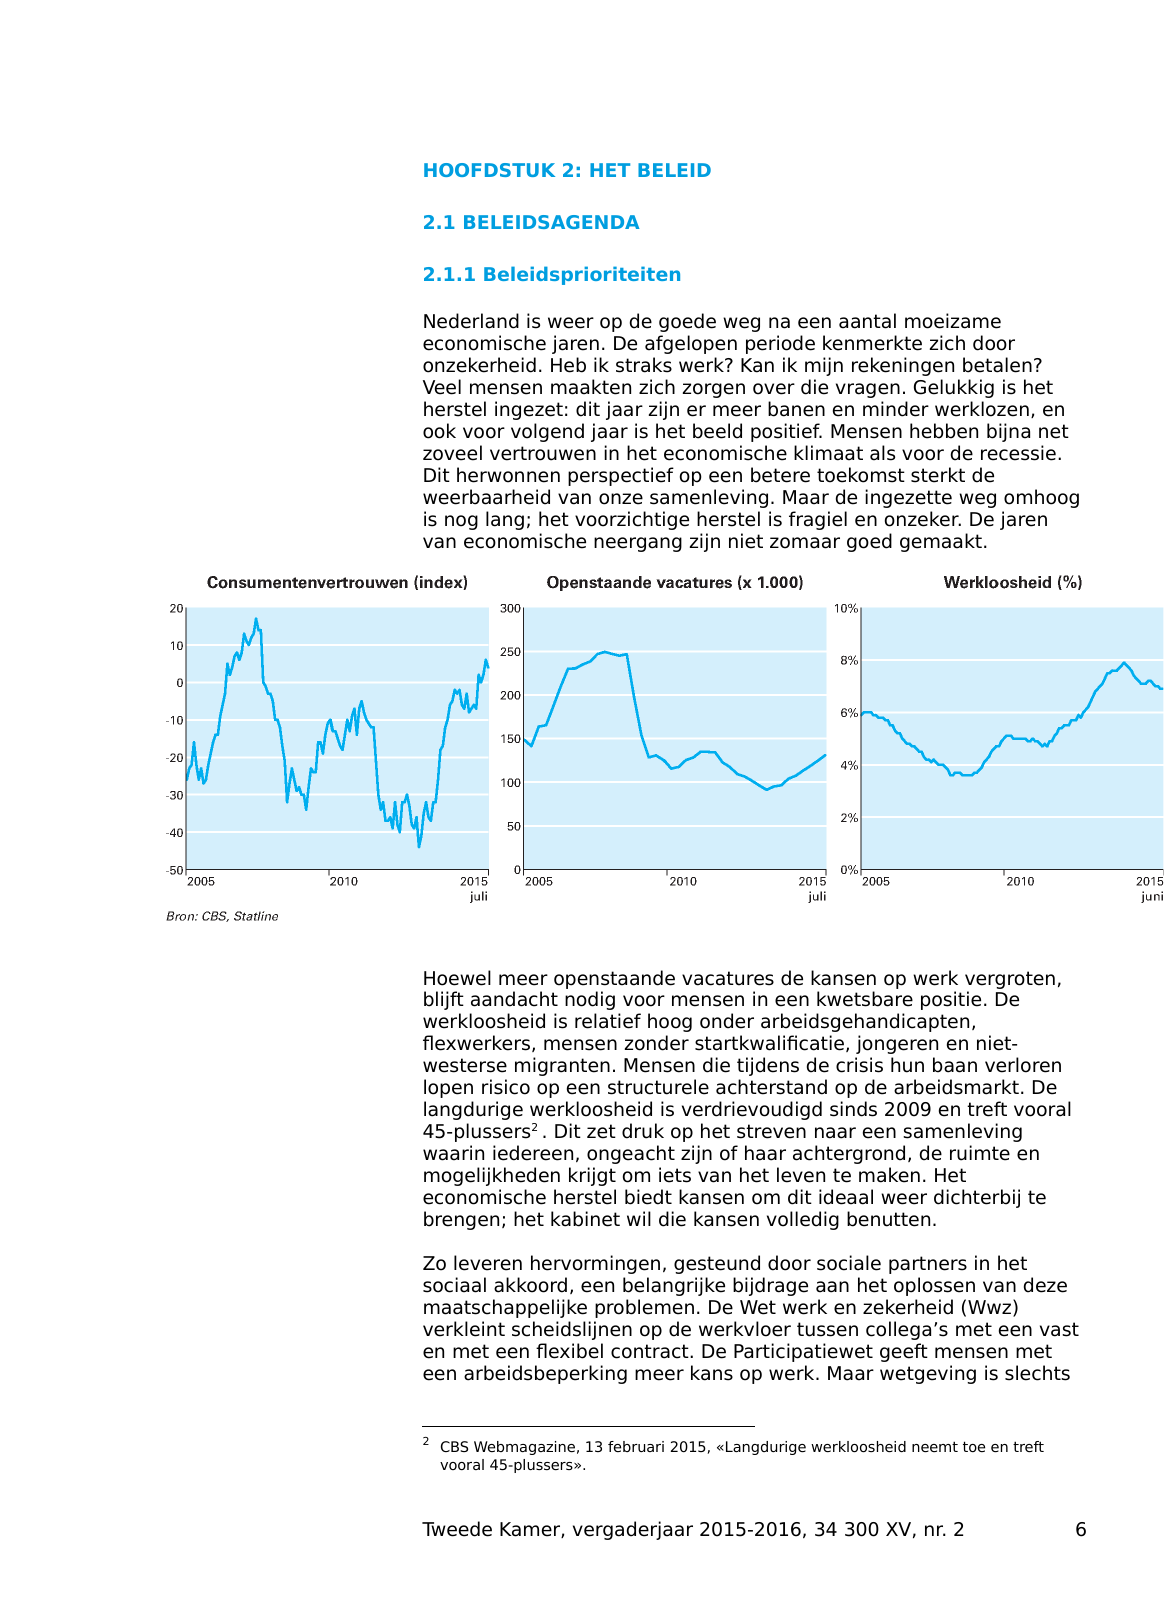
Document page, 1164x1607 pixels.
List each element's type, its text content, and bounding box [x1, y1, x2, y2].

subtitle HOOFDSTUK 2: HET BELEID [422, 160, 1087, 182]
picture [165, 574, 1164, 924]
text Hoewel meer openstaande vacatures de kansen op werk vergroten, blijft aandacht nodig voor mensen in een kwetsbare positie. De werkloosheid is relatief hoog onder arbeidsgehandicapten, flexwerkers, mensen zonder startkwalificatie, jongeren en niet-westerse migranten. Mensen die tijdens de crisis hun baan verloren lopen risico op een structurele achterstand op de arbeidsmarkt. De langdurige werkloosheid is verdrievoudigd sinds 2009 en treft vooral 45-plussers. Dit zet druk op het streven naar een samenleving waarin iedereen, ongeacht zijn of haar achtergrond, de ruimte en mogelijkheden krijgt om iets van het leven te maken. Het economische herstel biedt kansen om dit ideaal weer dichterbij te brengen; het kabinet wil die kansen volledig benutten. [422, 967, 1087, 1231]
subtitle 2.1 BELEIDSAGENDA [422, 212, 1087, 234]
subtitle 2.1.1 Beleidsprioriteiten [422, 264, 1087, 286]
text CBS Webmagazine, 13 februari 2015, «Langdurige werkloosheid neemt toe en treft vooral 45-plussers». [422, 1435, 1087, 1474]
text Zo leveren hervormingen, gesteund door sociale partners in het sociaal akkoord, een belangrijke bijdrage aan het oplossen van deze maatschappelijke problemen. De Wet werk en zekerheid (Wwz) verkleint scheidslijnen op de werkvloer tussen collega’s met een vast en met een flexibel contract. De Participatiewet geeft mensen met een arbeidsbeperking meer kans op werk. Maar wetgeving is slechts [422, 1253, 1087, 1385]
text Nederland is weer op de goede weg na een aantal moeizame economische jaren. De afgelopen periode kenmerkte zich door onzekerheid. Heb ik straks werk? Kan ik mijn rekeningen betalen? Veel mensen maakten zich zorgen over die vragen. Gelukkig is het herstel ingezet: dit jaar zijn er meer banen en minder werklozen, en ook voor volgend jaar is het beeld positief. Mensen hebben bijna net zoveel vertrouwen in het economische klimaat als voor de recessie. Dit herwonnen perspectief op een betere toekomst sterkt de weerbaarheid van onze samenleving. Maar de ingezette weg omhoog is nog lang; het voorzichtige herstel is fragiel en onzeker. De jaren van economische neergang zijn niet zomaar goed gemaakt. [422, 311, 1087, 553]
